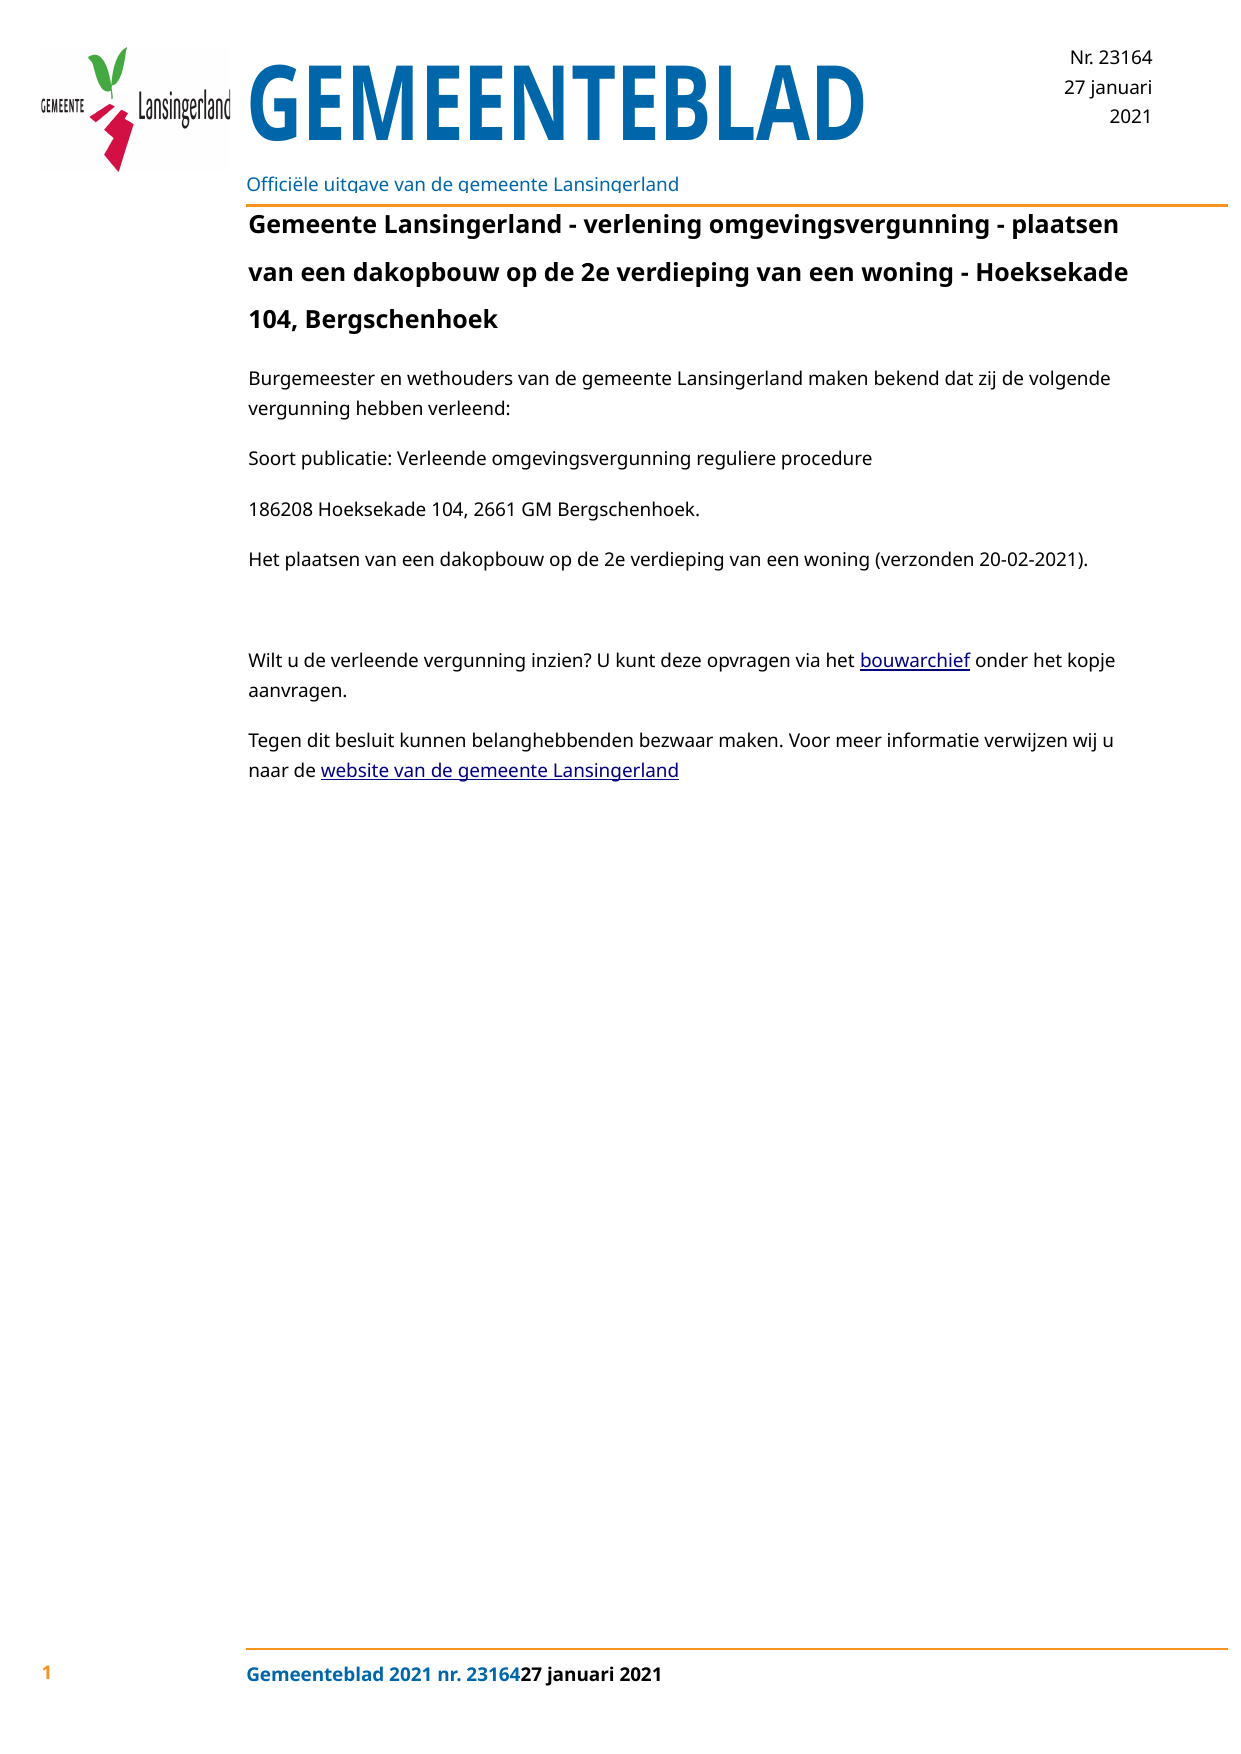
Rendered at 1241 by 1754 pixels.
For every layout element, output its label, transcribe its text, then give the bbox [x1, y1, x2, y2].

text Gemeente Lansingerland - verlening omgevingsvergunning - plaatsen van een dakopbouw op de 2e verdieping van een woning - Hoeksekade 104, Bergschenhoek [248, 207, 1152, 336]
text Soort publicatie: Verleende omgevingsvergunning reguliere procedure [248, 446, 1152, 471]
text Tegen dit besluit kunnen belanghebbenden bezwaar maken. Voor meer informatie verwijzen wij u naar de website van de gemeente Lansingerland [248, 727, 1152, 782]
picture [41, 47, 231, 172]
text 186208 Hoeksekade 104, 2661 GM Bergschenhoek. [248, 496, 1152, 522]
text Het plaatsen van een dakopbouw op de 2e verdieping van een woning (verzonden 20-02-2021). [248, 546, 1152, 572]
text Burgemeester en wethouders van de gemeente Lansingerland maken bekend dat zij de volgende vergunning hebben verleend: [248, 366, 1152, 421]
text Wilt u de verleende vergunning inzien? U kunt deze opvragen via het bouwarchief onder het kopje aanvragen. [248, 647, 1152, 702]
